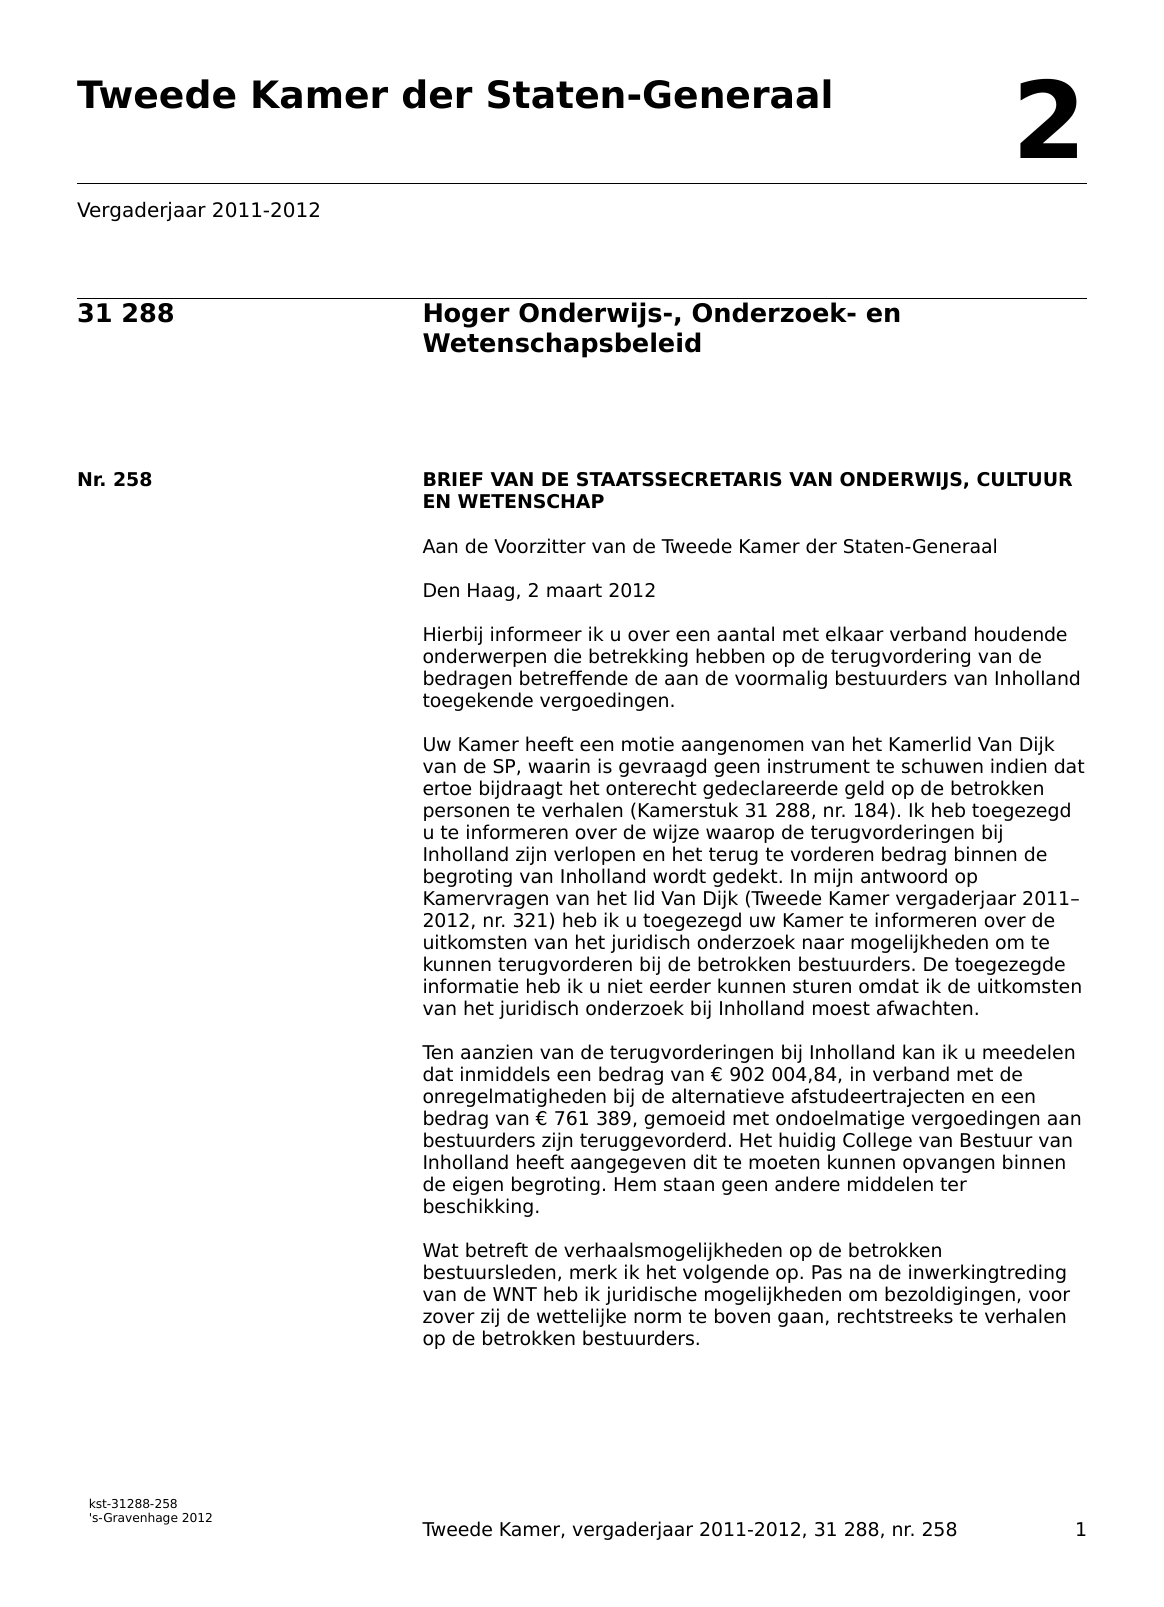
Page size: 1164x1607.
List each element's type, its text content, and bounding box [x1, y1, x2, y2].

text Den Haag, 2 maart 2012 [422, 580, 1087, 602]
text Ten aanzien van de terugvorderingen bij Inholland kan ik u meedelen dat inmiddels een bedrag van € 902 004,84, in verband met de onregelmatigheden bij de alternatieve afstudeertrajecten en een bedrag van € 761 389, gemoeid met ondoelmatige vergoedingen aan bestuurders zijn teruggevorderd. Het huidig College van Bestuur van Inholland heeft aangegeven dit te moeten kunnen opvangen binnen de eigen begroting. Hem staan geen andere middelen ter beschikking. [422, 1042, 1087, 1218]
text Aan de Voorzitter van de Tweede Kamer der Staten-Generaal [422, 536, 1087, 557]
text Uw Kamer heeft een motie aangenomen van het Kamerlid Van Dijk van de SP, waarin is gevraagd geen instrument te schuwen indien dat ertoe bijdraagt het onterecht gedeclareerde geld op de betrokken personen te verhalen (Kamerstuk 31 288, nr. 184). Ik heb toegezegd u te informeren over de wijze waarop de terugvorderingen bij Inholland zijn verlopen en het terug te vorderen bedrag binnen de begroting van Inholland wordt gedekt. In mijn antwoord op Kamervragen van het lid Van Dijk (Tweede Kamer vergaderjaar 2011–2012, nr. 321) heb ik u toegezegd uw Kamer te informeren over de uitkomsten van het juridisch onderzoek naar mogelijkheden om te kunnen terugvorderen bij de betrokken bestuurders. De toegezegde informatie heb ik u niet eerder kunnen sturen omdat ik de uitkomsten van het juridisch onderzoek bij Inholland moest afwachten. [422, 734, 1087, 1020]
text kst-31288-258 [88, 1497, 323, 1511]
text Hierbij informeer ik u over een aantal met elkaar verband houdende onderwerpen die betrekking hebben op de terugvordering van de bedragen betreffende de aan de voormalig bestuurders van Inholland toegekende vergoedingen. [422, 624, 1087, 712]
table_header Tweede Kamer der Staten-Generaal [77, 59, 886, 183]
subtitle Nr. 258 BRIEF VAN DE STAATSSECRETARIS VAN ONDERWIJS, CULTUUR EN WETENSCHAP [77, 469, 1087, 513]
text Wat betreft de verhaalsmogelijkheden op de betrokken bestuursleden, merk ik het volgende op. Pas na de inwerkingtreding van de WNT heb ik juridische mogelijkheden om bezoldigingen, voor zover zij de wettelijke norm te boven gaan, rechtstreeks te verhalen op de betrokken bestuurders. [422, 1240, 1087, 1350]
text 's-Gravenhage 2012 [88, 1511, 323, 1525]
table_header 2 [886, 59, 1087, 183]
subtitle 31 288 Hoger Onderwijs-, Onderzoek- en Wetenschapsbeleid [77, 299, 1087, 358]
table_cell Vergaderjaar 2011-2012 [77, 184, 1087, 298]
